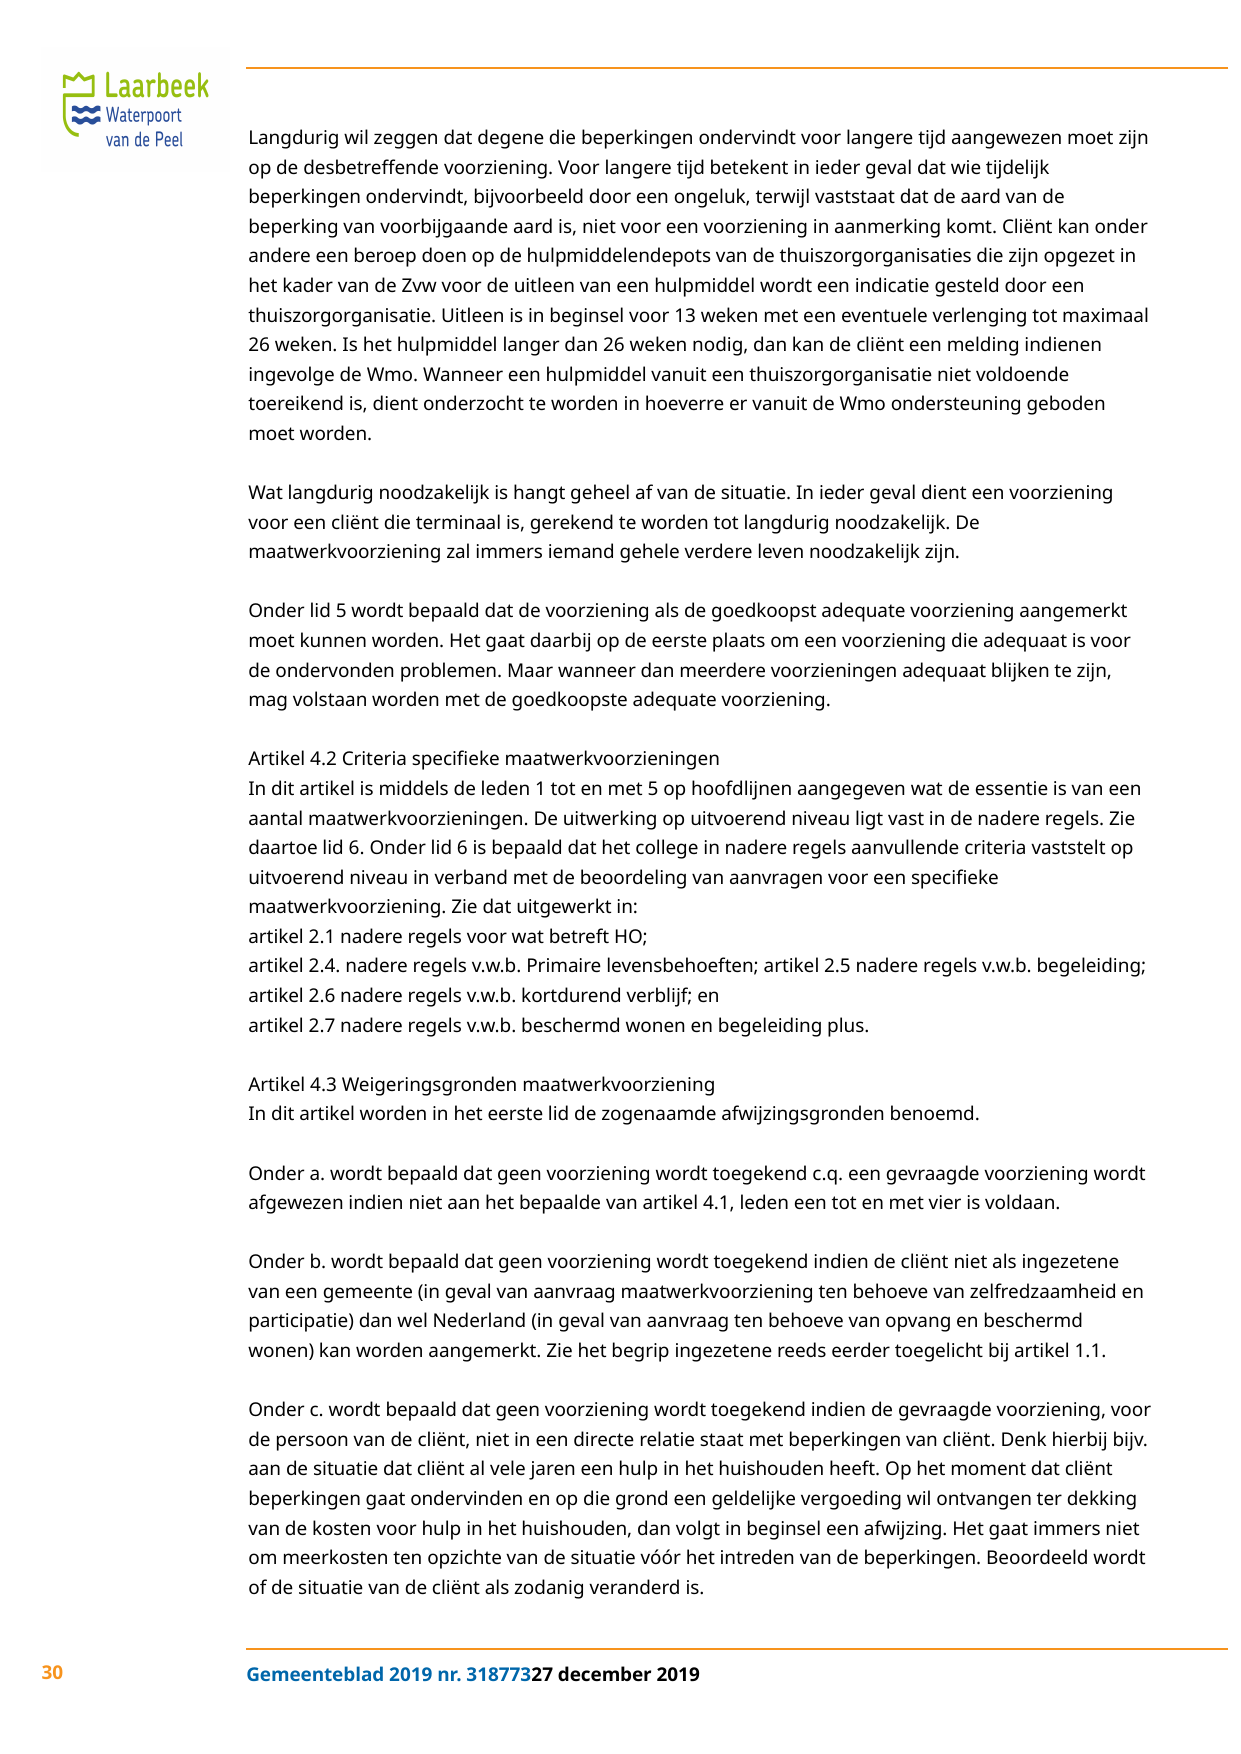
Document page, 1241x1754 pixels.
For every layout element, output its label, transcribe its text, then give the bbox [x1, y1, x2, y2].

text artikel 2.4. nadere regels v.w.b. Primaire levensbehoeften; artikel 2.5 nadere regels v.w.b. begeleiding; [248, 953, 1152, 978]
text In dit artikel worden in het eerste lid de zogenaamde afwijzingsgronden benoemd. [248, 1101, 1152, 1126]
text Langdurig wil zeggen dat degene die beperkingen ondervindt voor langere tijd aangewezen moet zijn op de desbetreffende voorziening. Voor langere tijd betekent in ieder geval dat wie tijdelijk beperkingen ondervindt, bijvoorbeeld door een ongeluk, terwijl vaststaat dat de aard van de beperking van voorbijgaande aard is, niet voor een voorziening in aanmerking komt. Cliënt kan onder andere een beroep doen op de hulpmiddelendepots van de thuiszorgorganisaties die zijn opgezet in het kader van de Zvw voor de uitleen van een hulpmiddel wordt een indicatie gesteld door een thuiszorgorganisatie. Uitleen is in beginsel voor 13 weken met een eventuele verlenging tot maximaal 26 weken. Is het hulpmiddel langer dan 26 weken nodig, dan kan de cliënt een melding indienen ingevolge de Wmo. Wanneer een hulpmiddel vanuit een thuiszorgorganisatie niet voldoende toereikend is, dient onderzocht te worden in hoeverre er vanuit de Wmo ondersteuning geboden moet worden. [248, 124, 1152, 446]
text Onder a. wordt bepaald dat geen voorziening wordt toegekend c.q. een gevraagde voorziening wordt afgewezen indien niet aan het bepaalde van artikel 4.1, leden een tot en met vier is voldaan. [248, 1160, 1152, 1215]
text artikel 2.6 nadere regels v.w.b. kortdurend verblijf; en [248, 982, 1152, 1008]
text Onder c. wordt bepaald dat geen voorziening wordt toegekend indien de gevraagde voorziening, voor de persoon van de cliënt, niet in een directe relatie staat met beperkingen van cliënt. Denk hierbij bijv. aan de situatie dat cliënt al vele jaren een hulp in het huishouden heeft. Op het moment dat cliënt beperkingen gaat ondervinden en op die grond een geldelijke vergoeding wil ontvangen ter dekking van de kosten voor hulp in het huishouden, dan volgt in beginsel een afwijzing. Het gaat immers niet om meerkosten ten opzichte van de situatie vóór het intreden van de beperkingen. Beoordeeld wordt of de situatie van de cliënt als zodanig veranderd is. [248, 1396, 1152, 1600]
picture [41, 47, 231, 172]
text artikel 2.7 nadere regels v.w.b. beschermd wonen en begeleiding plus. [248, 1012, 1152, 1038]
text Artikel 4.2 Criteria specifieke maatwerkvoorzieningen [248, 746, 1152, 771]
text Onder lid 5 wordt bepaald dat de voorziening als de goedkoopst adequate voorziening aangemerkt moet kunnen worden. Het gaat daarbij op de eerste plaats om een voorziening die adequaat is voor de ondervonden problemen. Maar wanneer dan meerdere voorzieningen adequaat blijken te zijn, mag volstaan worden met de goedkoopste adequate voorziening. [248, 598, 1152, 712]
text Wat langdurig noodzakelijk is hangt geheel af van de situatie. In ieder geval dient een voorziening voor een cliënt die terminaal is, gerekend te worden tot langdurig noodzakelijk. De maatwerkvoorziening zal immers iemand gehele verdere leven noodzakelijk zijn. [248, 479, 1152, 564]
text Artikel 4.3 Weigeringsgronden maatwerkvoorziening [248, 1071, 1152, 1097]
text Onder b. wordt bepaald dat geen voorziening wordt toegekend indien de cliënt niet als ingezetene van een gemeente (in geval van aanvraag maatwerkvoorziening ten behoeve van zelfredzaamheid en participatie) dan wel Nederland (in geval van aanvraag ten behoeve van opvang en beschermd wonen) kan worden aangemerkt. Zie het begrip ingezetene reeds eerder toegelicht bij artikel 1.1. [248, 1248, 1152, 1363]
text In dit artikel is middels de leden 1 tot en met 5 op hoofdlijnen aangegeven wat de essentie is van een aantal maatwerkvoorzieningen. De uitwerking op uitvoerend niveau ligt vast in de nadere regels. Zie daartoe lid 6. Onder lid 6 is bepaald dat het college in nadere regels aanvullende criteria vaststelt op uitvoerend niveau in verband met de beoordeling van aanvragen voor een specifieke maatwerkvoorziening. Zie dat uitgewerkt in: [248, 775, 1152, 919]
text artikel 2.1 nadere regels voor wat betreft HO; [248, 923, 1152, 949]
